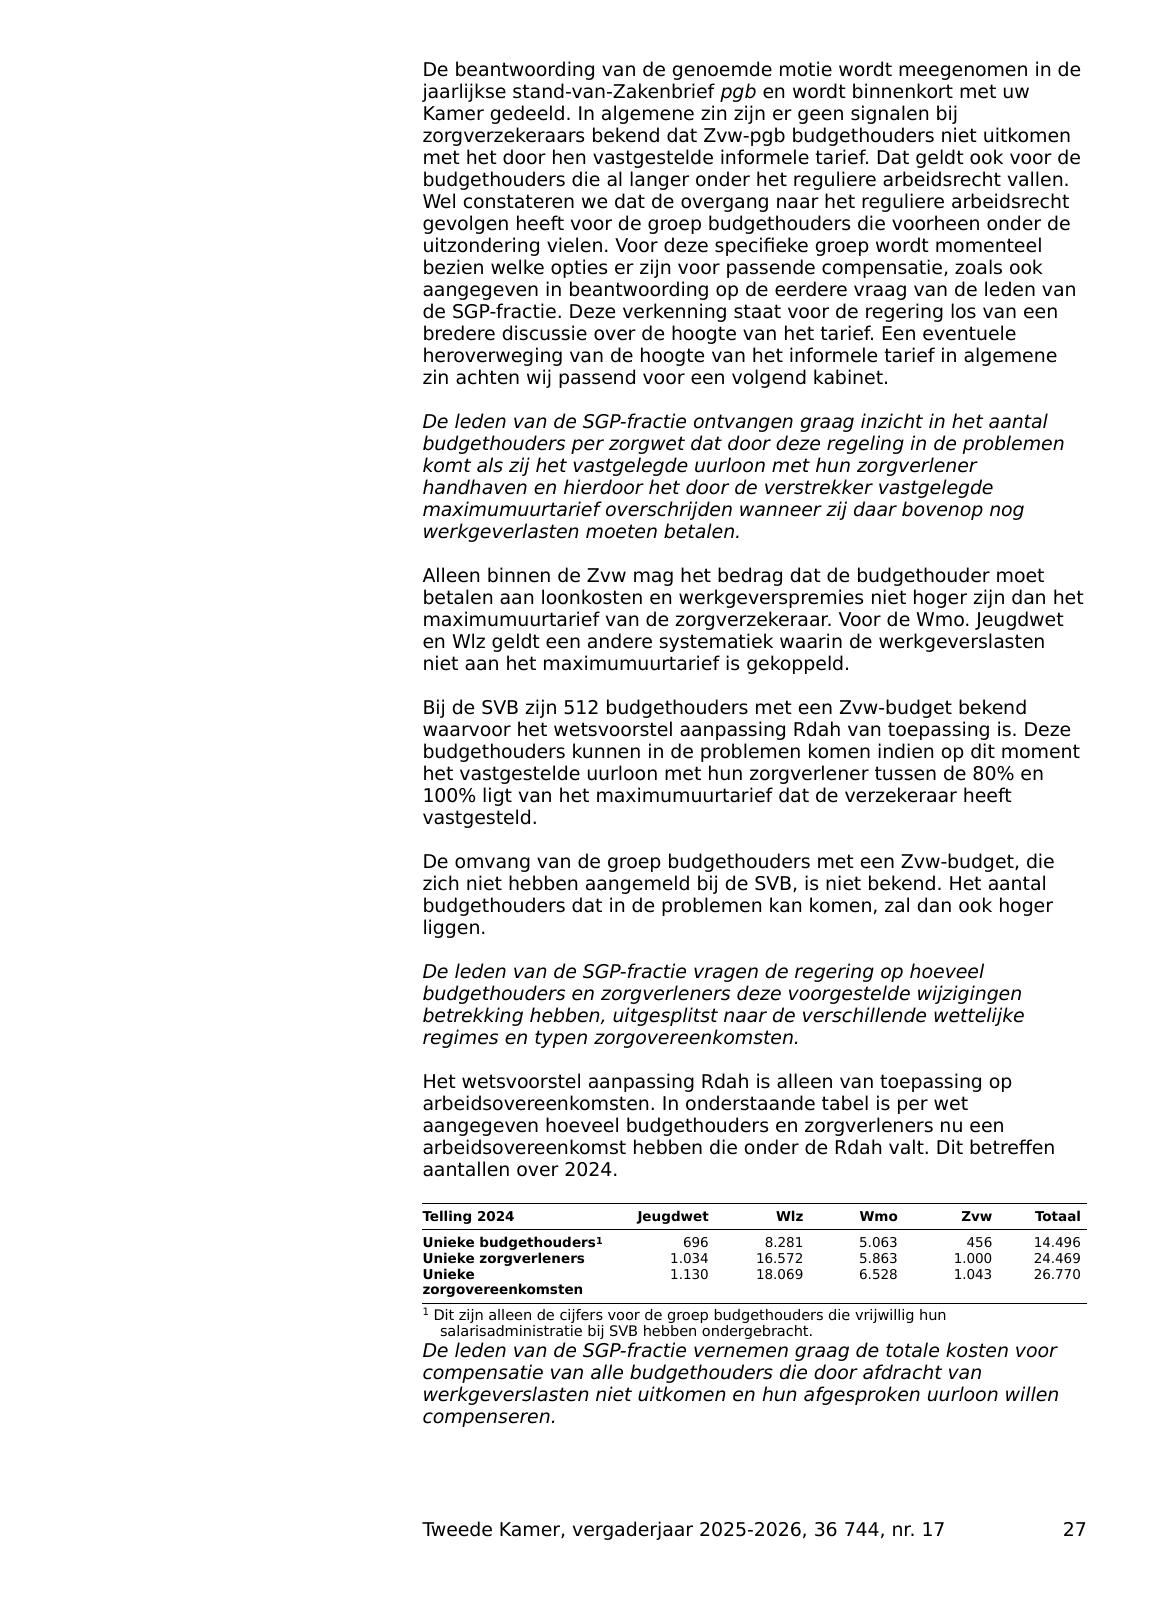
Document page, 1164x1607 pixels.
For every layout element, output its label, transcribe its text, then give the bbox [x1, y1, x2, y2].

table_header Wlz [715, 1204, 809, 1229]
table_header Zvw [904, 1204, 998, 1229]
table_cell 18.069 [715, 1266, 809, 1303]
table_cell 5.863 [809, 1251, 903, 1266]
text Het wetsvoorstel aanpassing Rdah is alleen van toepassing op arbeidsovereenkomsten. In onderstaande tabel is per wet aangegeven hoeveel budgethouders en zorgverleners nu een arbeidsovereenkomst hebben die onder de Rdah valt. Dit betreffen aantallen over 2024. [422, 1071, 1087, 1181]
text De leden van de SGP-fractie ontvangen graag inzicht in het aantal budgethouders per zorgwet dat door deze regeling in de problemen komt als zij het vastgelegde uurloon met hun zorgverlener handhaven en hierdoor het door de verstrekker vastgelegde maximumuurtarief overschrijden wanneer zij daar bovenop nog werkgeverlasten moeten betalen. [422, 411, 1087, 543]
table_header Wmo [809, 1204, 903, 1229]
table_cell 8.281 [715, 1230, 809, 1251]
table_cell 14.496 [998, 1230, 1087, 1251]
table_cell 1.130 [620, 1266, 714, 1303]
text De beantwoording van de genoemde motie wordt meegenomen in de jaarlijkse stand-van-Zakenbrief pgb en wordt binnenkort met uw Kamer gedeeld. In algemene zin zijn er geen signalen bij zorgverzekeraars bekend dat Zvw-pgb budgethouders niet uitkomen met het door hen vastgestelde informele tarief. Dat geldt ook voor de budgethouders die al langer onder het reguliere arbeidsrecht vallen. Wel constateren we dat de overgang naar het reguliere arbeidsrecht gevolgen heeft voor de groep budgethouders die voorheen onder de uitzondering vielen. Voor deze specifieke groep wordt momenteel bezien welke opties er zijn voor passende compensatie, zoals ook aangegeven in beantwoording op de eerdere vraag van de leden van de SGP-fractie. Deze verkenning staat voor de regering los van een bredere discussie over de hoogte van het tarief. Een eventuele heroverweging van de hoogte van het informele tarief in algemene zin achten wij passend voor een volgend kabinet. [422, 59, 1087, 389]
table_header Telling 2024 [422, 1204, 620, 1229]
table_cell 1 Dit zijn alleen de cijfers voor de groep budgethouders die vrijwillig hun salarisadministratie bij SVB hebben ondergebracht. [422, 1304, 1087, 1340]
table_header Totaal [998, 1204, 1087, 1229]
text Bij de SVB zijn 512 budgethouders met een Zvw-budget bekend waarvoor het wetsvoorstel aanpassing Rdah van toepassing is. Deze budgethouders kunnen in de problemen komen indien op dit moment het vastgestelde uurloon met hun zorgverlener tussen de 80% en 100% ligt van het maximumuurtarief dat de verzekeraar heeft vastgesteld. [422, 697, 1087, 829]
text De omvang van de groep budgethouders met een Zvw-budget, die zich niet hebben aangemeld bij de SVB, is niet bekend. Het aantal budgethouders dat in de problemen kan komen, zal dan ook hoger liggen. [422, 851, 1087, 939]
table_cell 26.770 [998, 1266, 1087, 1303]
table_cell Unieke zorgovereenkomsten [422, 1266, 620, 1303]
table_cell 24.469 [998, 1251, 1087, 1266]
table_cell 5.063 [809, 1230, 903, 1251]
table_cell 1.034 [620, 1251, 714, 1266]
table_cell 16.572 [715, 1251, 809, 1266]
table_cell Unieke zorgverleners [422, 1251, 620, 1266]
table_cell 456 [904, 1230, 998, 1251]
table_cell 6.528 [809, 1266, 903, 1303]
table_cell 696 [620, 1230, 714, 1251]
table_header Jeugdwet [620, 1204, 714, 1229]
table_cell 1.000 [904, 1251, 998, 1266]
table_cell 1.043 [904, 1266, 998, 1303]
text Alleen binnen de Zvw mag het bedrag dat de budgethouder moet betalen aan loonkosten en werkgeverspremies niet hoger zijn dan het maximumuurtarief van de zorgverzekeraar. Voor de Wmo. Jeugdwet en Wlz geldt een andere systematiek waarin de werkgeverslasten niet aan het maximumuurtarief is gekoppeld. [422, 565, 1087, 675]
text De leden van de SGP-fractie vragen de regering op hoeveel budgethouders en zorgverleners deze voorgestelde wijzigingen betrekking hebben, uitgesplitst naar de verschillende wettelijke regimes en typen zorgovereenkomsten. [422, 961, 1087, 1049]
text De leden van de SGP-fractie vernemen graag de totale kosten voor compensatie van alle budgethouders die door afdracht van werkgeverslasten niet uitkomen en hun afgesproken uurloon willen compenseren. [422, 1340, 1087, 1428]
table_cell Unieke budgethouders1 [422, 1230, 620, 1251]
